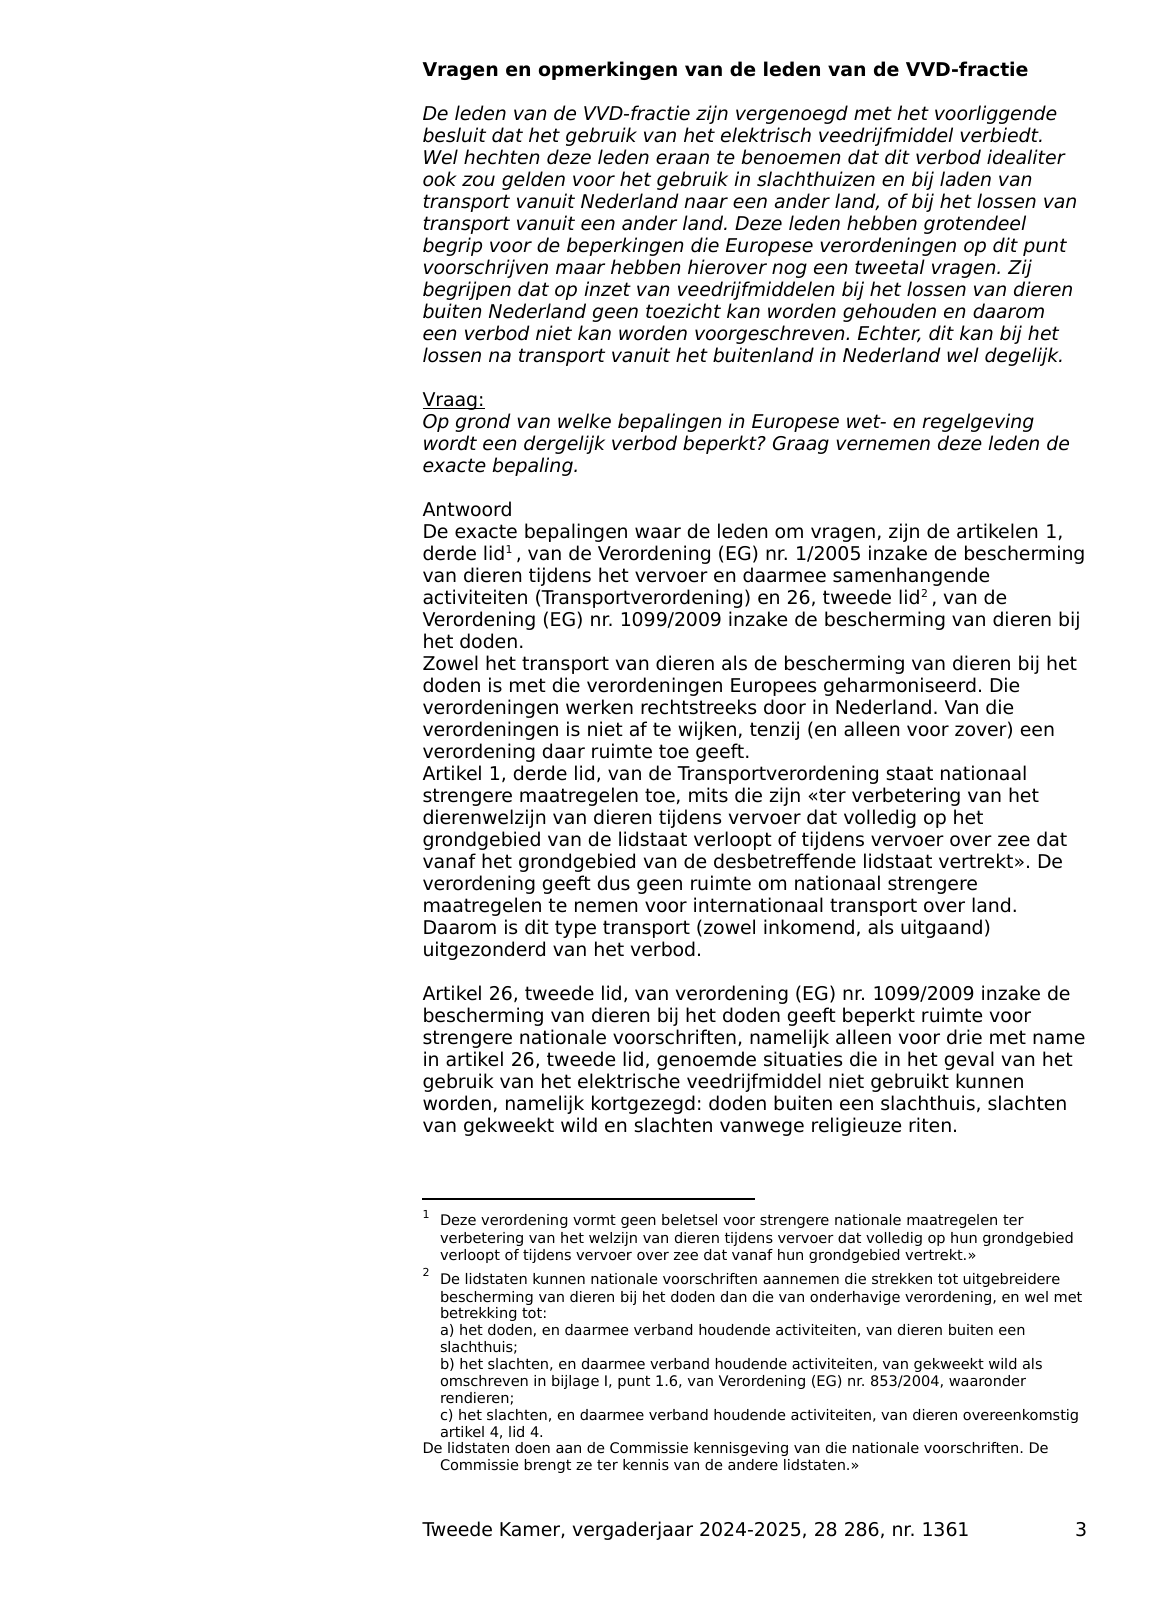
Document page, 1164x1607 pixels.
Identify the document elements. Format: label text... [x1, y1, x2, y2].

text De lidstaten doen aan de Commissie kennisgeving van die nationale voorschriften. De Commissie brengt ze ter kennis van de andere lidstaten.» [422, 1441, 1087, 1474]
text De lidstaten kunnen nationale voorschriften aannemen die strekken tot uitgebreidere bescherming van dieren bij het doden dan die van onderhavige verordening, en wel met betrekking tot: [422, 1267, 1087, 1322]
text De exacte bepalingen waar de leden om vragen, zijn de artikelen 1, derde lid, van de Verordening (EG) nr. 1/2005 inzake de bescherming van dieren tijdens het vervoer en daarmee samenhangende activiteiten (Transportverordening) en 26, tweede lid, van de Verordening (EG) nr. 1099/2009 inzake de bescherming van dieren bij het doden. [422, 521, 1087, 653]
text b) het slachten, en daarmee verband houdende activiteiten, van gekweekt wild als omschreven in bijlage I, punt 1.6, van Verordening (EG) nr. 853/2004, waaronder rendieren; [440, 1356, 1087, 1407]
text Vraag: [422, 389, 1087, 411]
text Artikel 26, tweede lid, van verordening (EG) nr. 1099/2009 inzake de bescherming van dieren bij het doden geeft beperkt ruimte voor strengere nationale voorschriften, namelijk alleen voor drie met name in artikel 26, tweede lid, genoemde situaties die in het geval van het gebruik van het elektrische veedrijfmiddel niet gebruikt kunnen worden, namelijk kortgezegd: doden buiten een slachthuis, slachten van gekweekt wild en slachten vanwege religieuze riten. [422, 983, 1087, 1137]
text De leden van de VVD-fractie zijn vergenoegd met het voorliggende besluit dat het gebruik van het elektrisch veedrijfmiddel verbiedt. Wel hechten deze leden eraan te benoemen dat dit verbod idealiter ook zou gelden voor het gebruik in slachthuizen en bij laden van transport vanuit Nederland naar een ander land, of bij het lossen van transport vanuit een ander land. Deze leden hebben grotendeel begrip voor de beperkingen die Europese verordeningen op dit punt voorschrijven maar hebben hierover nog een tweetal vragen. Zij begrijpen dat op inzet van veedrijfmiddelen bij het lossen van dieren buiten Nederland geen toezicht kan worden gehouden en daarom een verbod niet kan worden voorgeschreven. Echter, dit kan bij het lossen na transport vanuit het buitenland in Nederland wel degelijk. [422, 103, 1087, 367]
text Artikel 1, derde lid, van de Transportverordening staat nationaal strengere maatregelen toe, mits die zijn «ter verbetering van het dierenwelzijn van dieren tijdens vervoer dat volledig op het grondgebied van de lidstaat verloopt of tijdens vervoer over zee dat vanaf het grondgebied van de desbetreffende lidstaat vertrekt». De verordening geeft dus geen ruimte om nationaal strengere maatregelen te nemen voor internationaal transport over land. Daarom is dit type transport (zowel inkomend, als uitgaand) uitgezonderd van het verbod. [422, 763, 1087, 961]
text Deze verordening vormt geen beletsel voor strengere nationale maatregelen ter verbetering van het welzijn van dieren tijdens vervoer dat volledig op hun grondgebied verloopt of tijdens vervoer over zee dat vanaf hun grondgebied vertrekt.» [422, 1208, 1087, 1264]
text a) het doden, en daarmee verband houdende activiteiten, van dieren buiten een slachthuis; [440, 1322, 1087, 1356]
text Zowel het transport van dieren als de bescherming van dieren bij het doden is met die verordeningen Europees geharmoniseerd. Die verordeningen werken rechtstreeks door in Nederland. Van die verordeningen is niet af te wijken, tenzij (en alleen voor zover) een verordening daar ruimte toe geeft. [422, 653, 1087, 763]
text c) het slachten, en daarmee verband houdende activiteiten, van dieren overeenkomstig artikel 4, lid 4. [440, 1407, 1087, 1441]
subtitle Vragen en opmerkingen van de leden van de VVD-fractie [422, 59, 1087, 81]
text Op grond van welke bepalingen in Europese wet- en regelgeving wordt een dergelijk verbod beperkt? Graag vernemen deze leden de exacte bepaling. [422, 411, 1087, 477]
text Antwoord [422, 499, 1087, 521]
